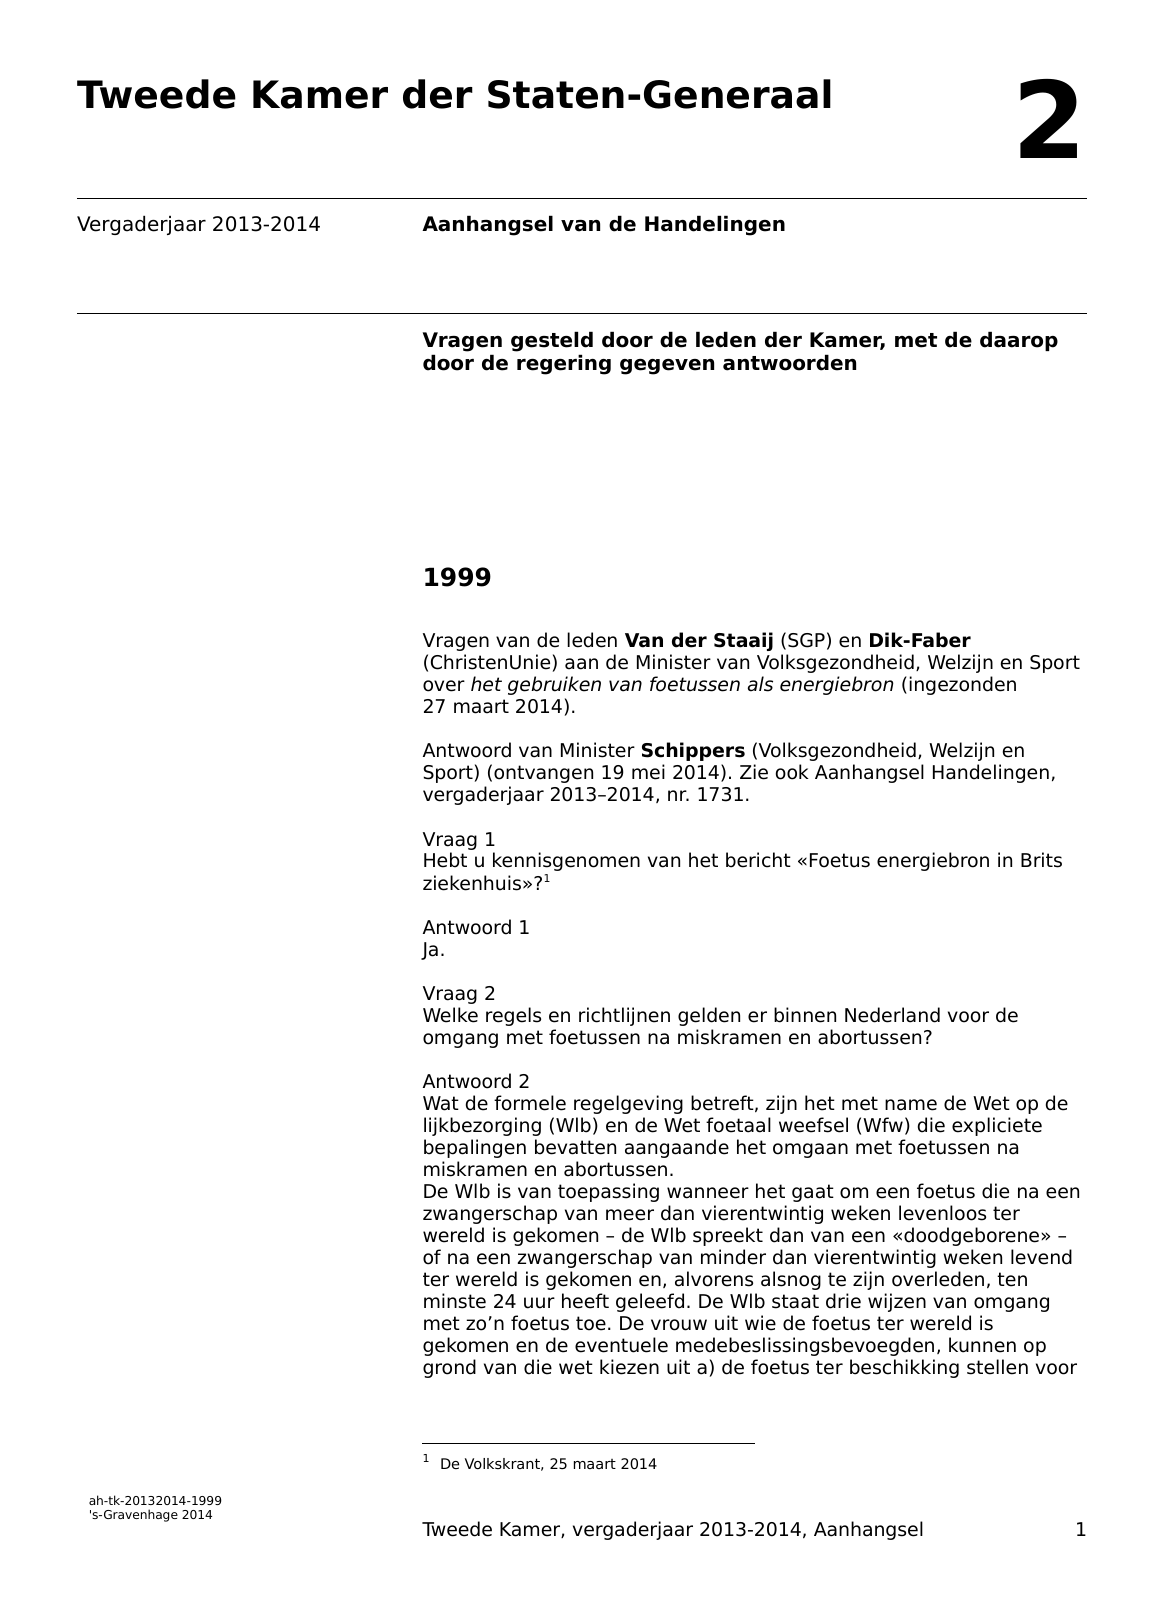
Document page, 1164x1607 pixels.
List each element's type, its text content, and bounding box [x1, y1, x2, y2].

text 1999 [422, 563, 1087, 592]
text Antwoord 1 [422, 917, 1087, 938]
text Antwoord van Minister Schippers (Volksgezondheid, Welzijn en Sport) (ontvangen 19 mei 2014). Zie ook Aanhangsel Handelingen, vergaderjaar 2013–2014, nr. 1731. [422, 740, 1087, 806]
text Wat de formele regelgeving betreft, zijn het met name de Wet op de lijkbezorging (Wlb) en de Wet foetaal weefsel (Wfw) die expliciete bepalingen bevatten aangaande het omgaan met foetussen na miskramen en abortussen. [422, 1093, 1087, 1181]
text Vraag 2 [422, 983, 1087, 1005]
table_header 2 [886, 59, 1087, 198]
table_cell [77, 314, 422, 375]
table_cell Vergaderjaar 2013-2014 [77, 199, 422, 313]
text De Wlb is van toepassing wanneer het gaat om een foetus die na een zwangerschap van meer dan vierentwintig weken levenloos ter wereld is gekomen – de Wlb spreekt dan van een «doodgeborene» – of na een zwangerschap van minder dan vierentwintig weken levend ter wereld is gekomen en, alvorens alsnog te zijn overleden, ten minste 24 uur heeft geleefd. De Wlb staat drie wijzen van omgang met zo’n foetus toe. De vrouw uit wie de foetus ter wereld is gekomen en de eventuele medebeslissingsbevoegden, kunnen op grond van die wet kiezen uit a) de foetus ter beschikking stellen voor [422, 1181, 1087, 1378]
table_header Tweede Kamer der Staten-Generaal [77, 59, 886, 198]
text Vragen van de leden Van der Staaij (SGP) en Dik-Faber (ChristenUnie) aan de Minister van Volksgezondheid, Welzijn en Sport over het gebruiken van foetussen als energiebron (ingezonden 27 maart 2014). [422, 630, 1087, 718]
text Vraag 1 [422, 828, 1087, 850]
text 's-Gravenhage 2014 [88, 1508, 323, 1522]
text Hebt u kennisgenomen van het bericht «Foetus energiebron in Brits ziekenhuis»? [422, 850, 1087, 894]
text De Volkskrant, 25 maart 2014 [422, 1452, 1087, 1474]
table_cell Vragen gesteld door de leden der Kamer, met de daarop door de regering gegeven antwoorden [422, 314, 1087, 375]
text Welke regels en richtlijnen gelden er binnen Nederland voor de omgang met foetussen na miskramen en abortussen? [422, 1005, 1087, 1049]
text Ja. [422, 938, 1087, 961]
table_cell Aanhangsel van de Handelingen [422, 199, 1087, 313]
text ah-tk-20132014-1999 [88, 1494, 323, 1508]
text Antwoord 2 [422, 1071, 1087, 1093]
